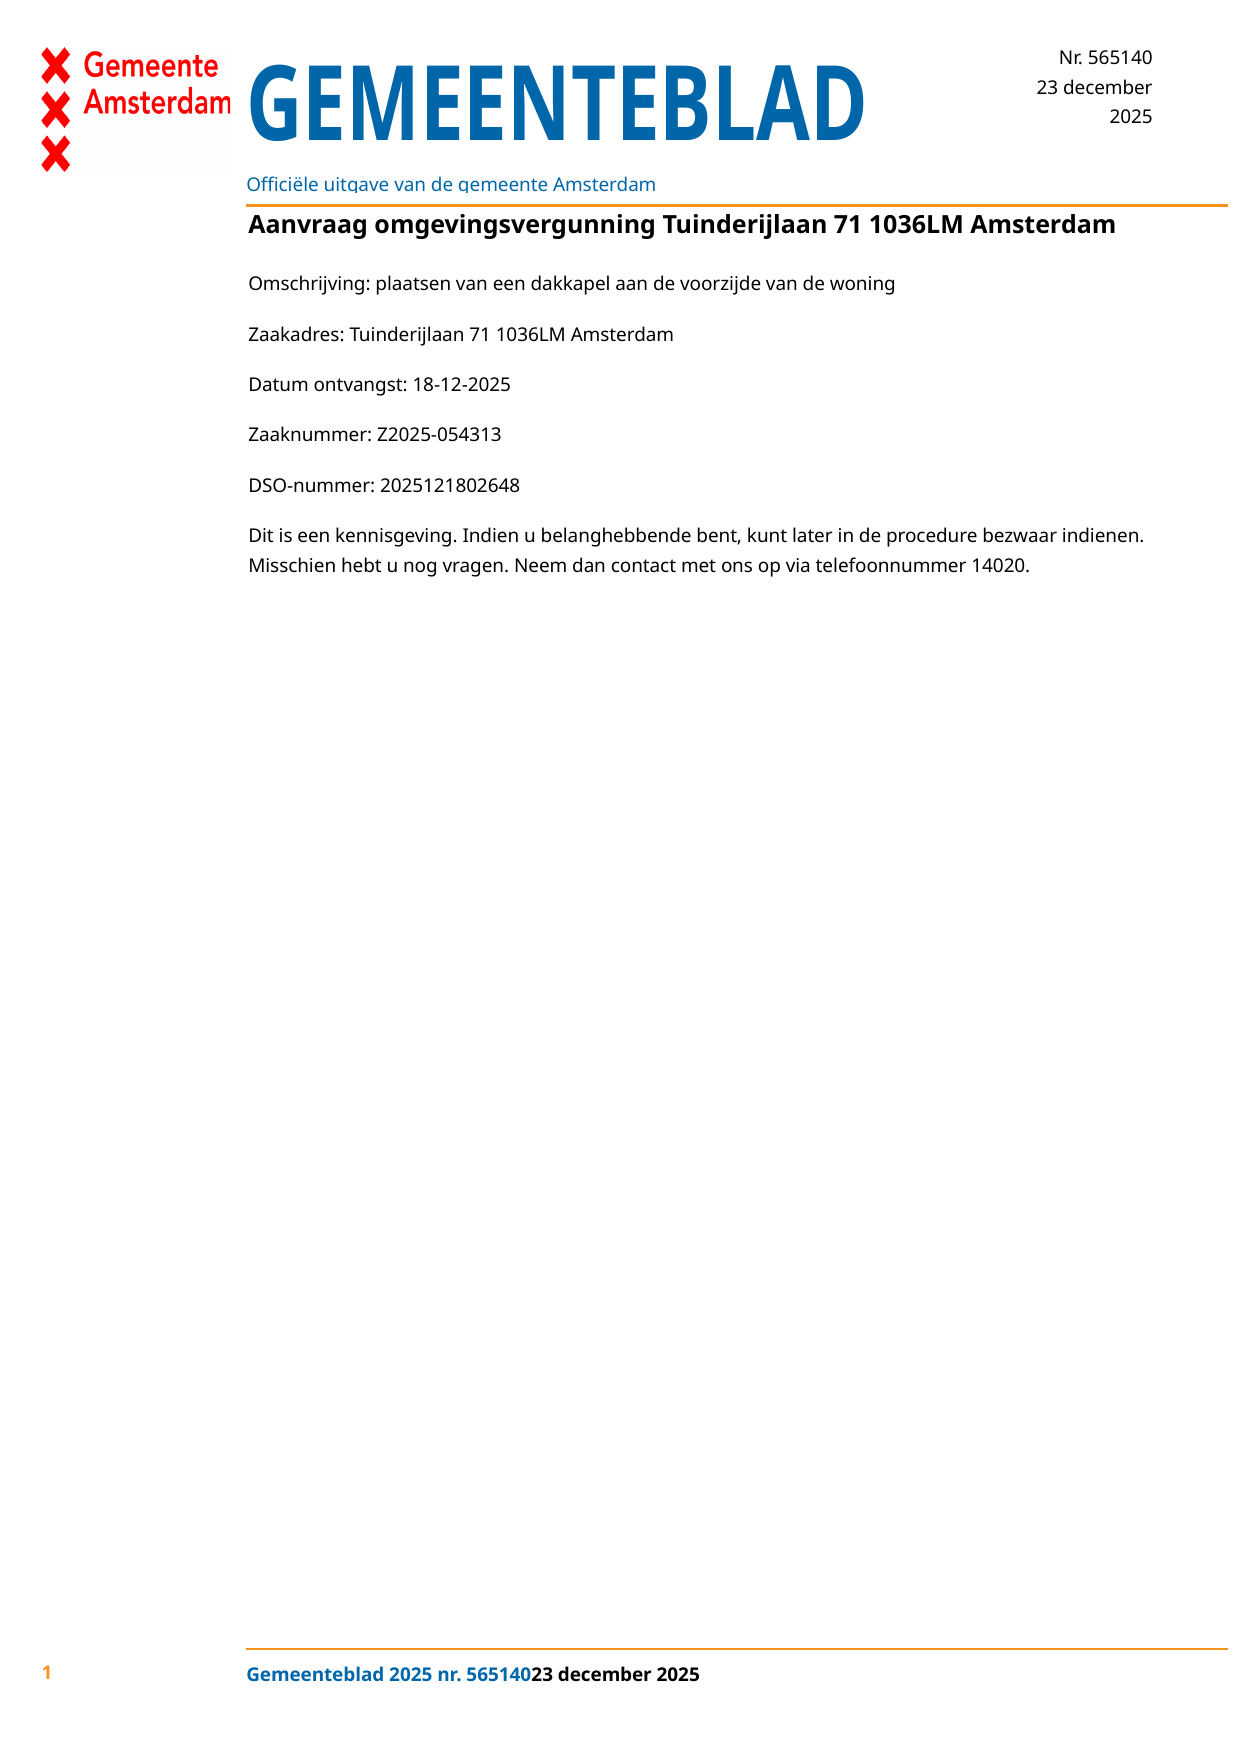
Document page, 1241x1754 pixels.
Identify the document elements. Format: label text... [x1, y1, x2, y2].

text Dit is een kennisgeving. Indien u belanghebbende bent, kunt later in de procedure bezwaar indienen. Misschien hebt u nog vragen. Neem dan contact met ons op via telefoonnummer 14020. [248, 522, 1152, 578]
picture [41, 47, 231, 172]
text Datum ontvangst: 18-12-2025 [248, 371, 1152, 397]
text Zaaknummer: Z2025-054313 [248, 422, 1152, 447]
text DSO-nummer: 2025121802648 [248, 472, 1152, 498]
text Aanvraag omgevingsvergunning Tuinderijlaan 71 1036LM Amsterdam [248, 207, 1152, 241]
text Zaakadres: Tuinderijlaan 71 1036LM Amsterdam [248, 321, 1152, 346]
text Omschrijving: plaatsen van een dakkapel aan de voorzijde van de woning [248, 270, 1152, 296]
